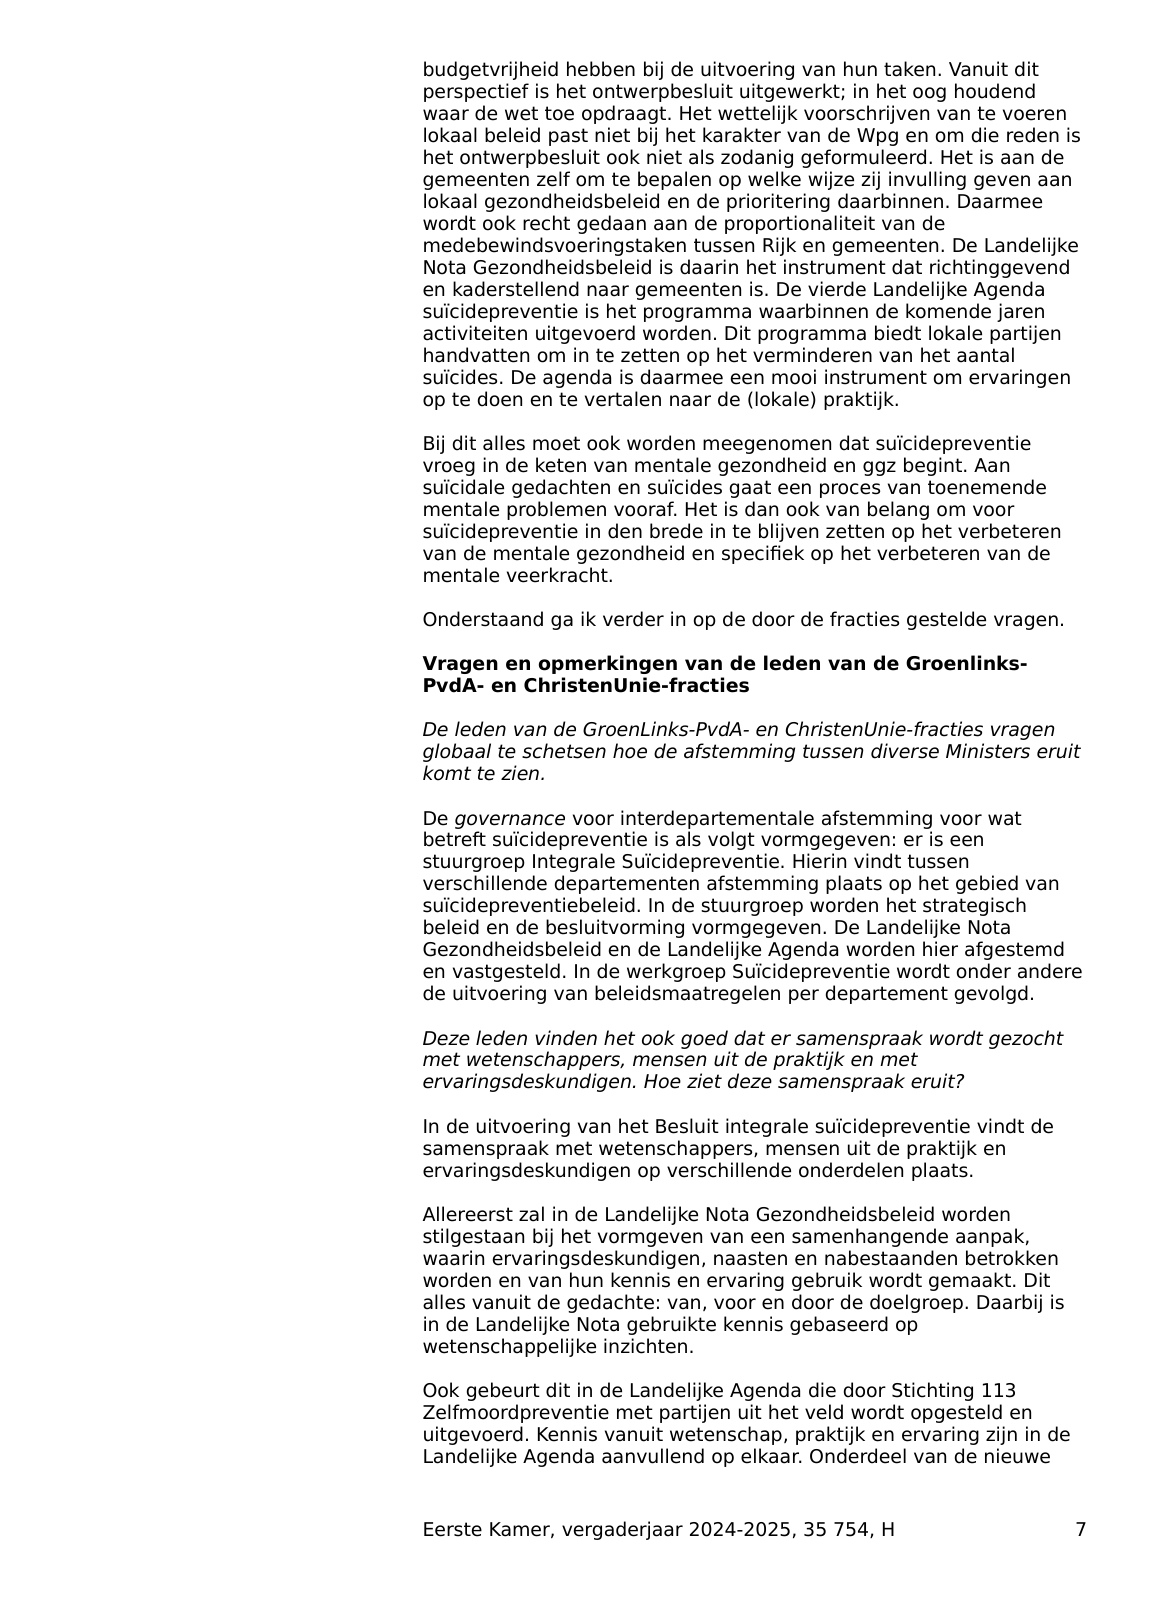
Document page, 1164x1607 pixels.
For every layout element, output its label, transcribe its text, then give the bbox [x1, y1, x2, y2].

text Ook gebeurt dit in de Landelijke Agenda die door Stichting 113 Zelfmoordpreventie met partijen uit het veld wordt opgesteld en uitgevoerd. Kennis vanuit wetenschap, praktijk en ervaring zijn in de Landelijke Agenda aanvullend op elkaar. Onderdeel van de nieuwe [422, 1380, 1087, 1468]
text De governance voor interdepartementale afstemming voor wat betreft suïcidepreventie is als volgt vormgegeven: er is een stuurgroep Integrale Suïcidepreventie. Hierin vindt tussen verschillende departementen afstemming plaats op het gebied van suïcidepreventiebeleid. In de stuurgroep worden het strategisch beleid en de besluitvorming vormgegeven. De Landelijke Nota Gezondheidsbeleid en de Landelijke Agenda worden hier afgestemd en vastgesteld. In de werkgroep Suïcidepreventie wordt onder andere de uitvoering van beleidsmaatregelen per departement gevolgd. [422, 807, 1087, 1005]
text De leden van de GroenLinks-PvdA- en ChristenUnie-fracties vragen globaal te schetsen hoe de afstemming tussen diverse Ministers eruit komt te zien. [422, 719, 1087, 785]
text In de uitvoering van het Besluit integrale suïcidepreventie vindt de samenspraak met wetenschappers, mensen uit de praktijk en ervaringsdeskundigen op verschillende onderdelen plaats. [422, 1116, 1087, 1181]
subtitle Vragen en opmerkingen van de leden van de Groenlinks-PvdA- en ChristenUnie-fracties [422, 653, 1087, 697]
text Deze leden vinden het ook goed dat er samenspraak wordt gezocht met wetenschappers, mensen uit de praktijk en met ervaringsdeskundigen. Hoe ziet deze samenspraak eruit? [422, 1027, 1087, 1093]
text Allereerst zal in de Landelijke Nota Gezondheidsbeleid worden stilgestaan bij het vormgeven van een samenhangende aanpak, waarin ervaringsdeskundigen, naasten en nabestaanden betrokken worden en van hun kennis en ervaring gebruik wordt gemaakt. Dit alles vanuit de gedachte: van, voor en door de doelgroep. Daarbij is in de Landelijke Nota gebruikte kennis gebaseerd op wetenschappelijke inzichten. [422, 1204, 1087, 1357]
text Onderstaand ga ik verder in op de door de fracties gestelde vragen. [422, 609, 1087, 631]
text Bij dit alles moet ook worden meegenomen dat suïcidepreventie vroeg in de keten van mentale gezondheid en ggz begint. Aan suïcidale gedachten en suïcides gaat een proces van toenemende mentale problemen vooraf. Het is dan ook van belang om voor suïcidepreventie in den brede in te blijven zetten op het verbeteren van de mentale gezondheid en specifiek op het verbeteren van de mentale veerkracht. [422, 433, 1087, 587]
text budgetvrijheid hebben bij de uitvoering van hun taken. Vanuit dit perspectief is het ontwerpbesluit uitgewerkt; in het oog houdend waar de wet toe opdraagt. Het wettelijk voorschrijven van te voeren lokaal beleid past niet bij het karakter van de Wpg en om die reden is het ontwerpbesluit ook niet als zodanig geformuleerd. Het is aan de gemeenten zelf om te bepalen op welke wijze zij invulling geven aan lokaal gezondheidsbeleid en de prioritering daarbinnen. Daarmee wordt ook recht gedaan aan de proportionaliteit van de medebewindsvoeringstaken tussen Rijk en gemeenten. De Landelijke Nota Gezondheidsbeleid is daarin het instrument dat richtinggevend en kaderstellend naar gemeenten is. De vierde Landelijke Agenda suïcidepreventie is het programma waarbinnen de komende jaren activiteiten uitgevoerd worden. Dit programma biedt lokale partijen handvatten om in te zetten op het verminderen van het aantal suïcides. De agenda is daarmee een mooi instrument om ervaringen op te doen en te vertalen naar de (lokale) praktijk. [422, 59, 1087, 411]
